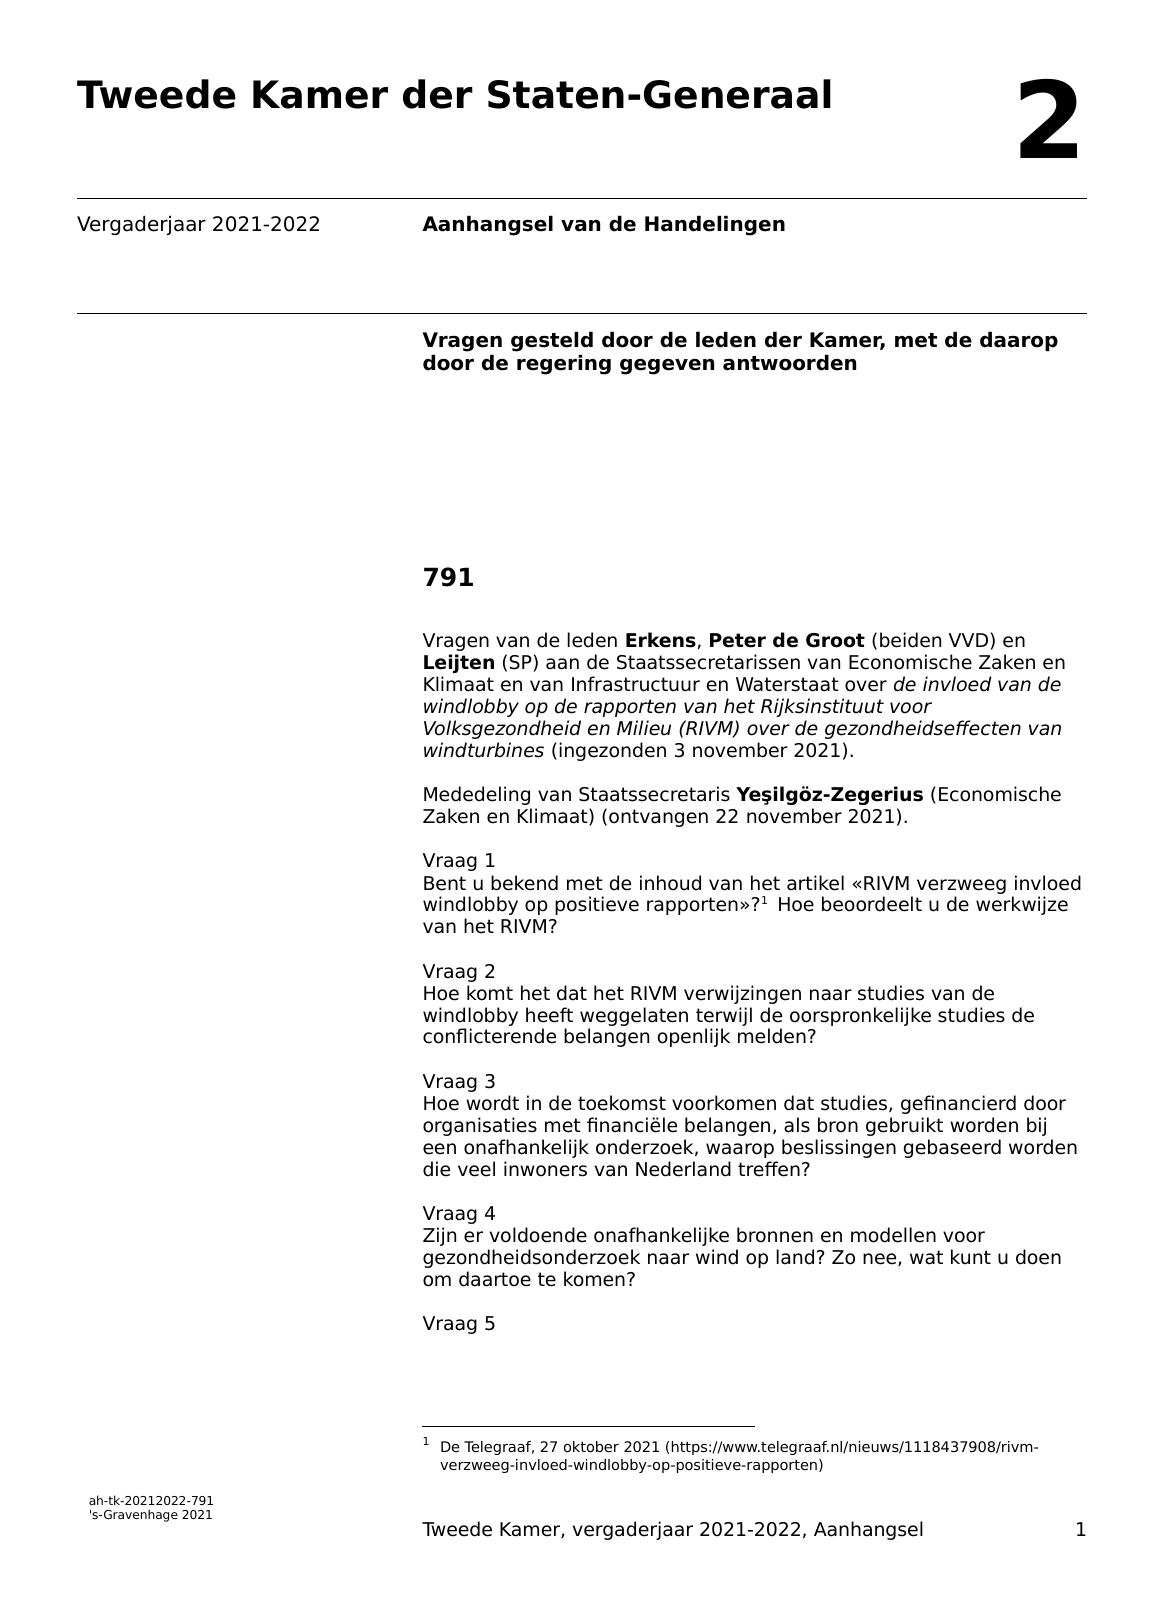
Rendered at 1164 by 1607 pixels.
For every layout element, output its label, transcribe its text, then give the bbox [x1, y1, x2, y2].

text Vraag 1 [422, 850, 1087, 872]
text Bent u bekend met de inhoud van het artikel «RIVM verzweeg invloed windlobby op positieve rapporten»? Hoe beoordeelt u de werkwijze van het RIVM? [422, 872, 1087, 938]
table_cell Aanhangsel van de Handelingen [422, 199, 1087, 313]
text Vraag 5 [422, 1313, 1087, 1335]
table_cell Vragen gesteld door de leden der Kamer, met de daarop door de regering gegeven antwoorden [422, 314, 1087, 375]
text Vraag 4 [422, 1203, 1087, 1225]
table_cell Vergaderjaar 2021-2022 [77, 199, 422, 313]
text 791 [422, 563, 1087, 592]
text Zijn er voldoende onafhankelijke bronnen en modellen voor gezondheidsonderzoek naar wind op land? Zo nee, wat kunt u doen om daartoe te komen? [422, 1225, 1087, 1291]
table_header Tweede Kamer der Staten-Generaal [77, 59, 886, 198]
text ah-tk-20212022-791 [88, 1494, 323, 1508]
text 's-Gravenhage 2021 [88, 1508, 323, 1522]
text Vraag 3 [422, 1071, 1087, 1093]
text Hoe wordt in de toekomst voorkomen dat studies, gefinancierd door organisaties met financiële belangen, als bron gebruikt worden bij een onafhankelijk onderzoek, waarop beslissingen gebaseerd worden die veel inwoners van Nederland treffen? [422, 1093, 1087, 1181]
text Mededeling van Staatssecretaris Yeşilgöz-Zegerius (Economische Zaken en Klimaat) (ontvangen 22 november 2021). [422, 784, 1087, 828]
text Hoe komt het dat het RIVM verwijzingen naar studies van de windlobby heeft weggelaten terwijl de oorspronkelijke studies de conflicterende belangen openlijk melden? [422, 982, 1087, 1048]
text Vragen van de leden Erkens, Peter de Groot (beiden VVD) en Leijten (SP) aan de Staatssecretarissen van Economische Zaken en Klimaat en van Infrastructuur en Waterstaat over de invloed van de windlobby op de rapporten van het Rijksinstituut voor Volksgezondheid en Milieu (RIVM) over de gezondheidseffecten van windturbines (ingezonden 3 november 2021). [422, 630, 1087, 762]
text De Telegraaf, 27 oktober 2021 (https://www.telegraaf.nl/nieuws/1118437908/rivm-verzweeg-invloed-windlobby-op-positieve-rapporten) [422, 1435, 1087, 1474]
table_cell [77, 314, 422, 375]
table_header 2 [886, 59, 1087, 198]
text Vraag 2 [422, 961, 1087, 982]
